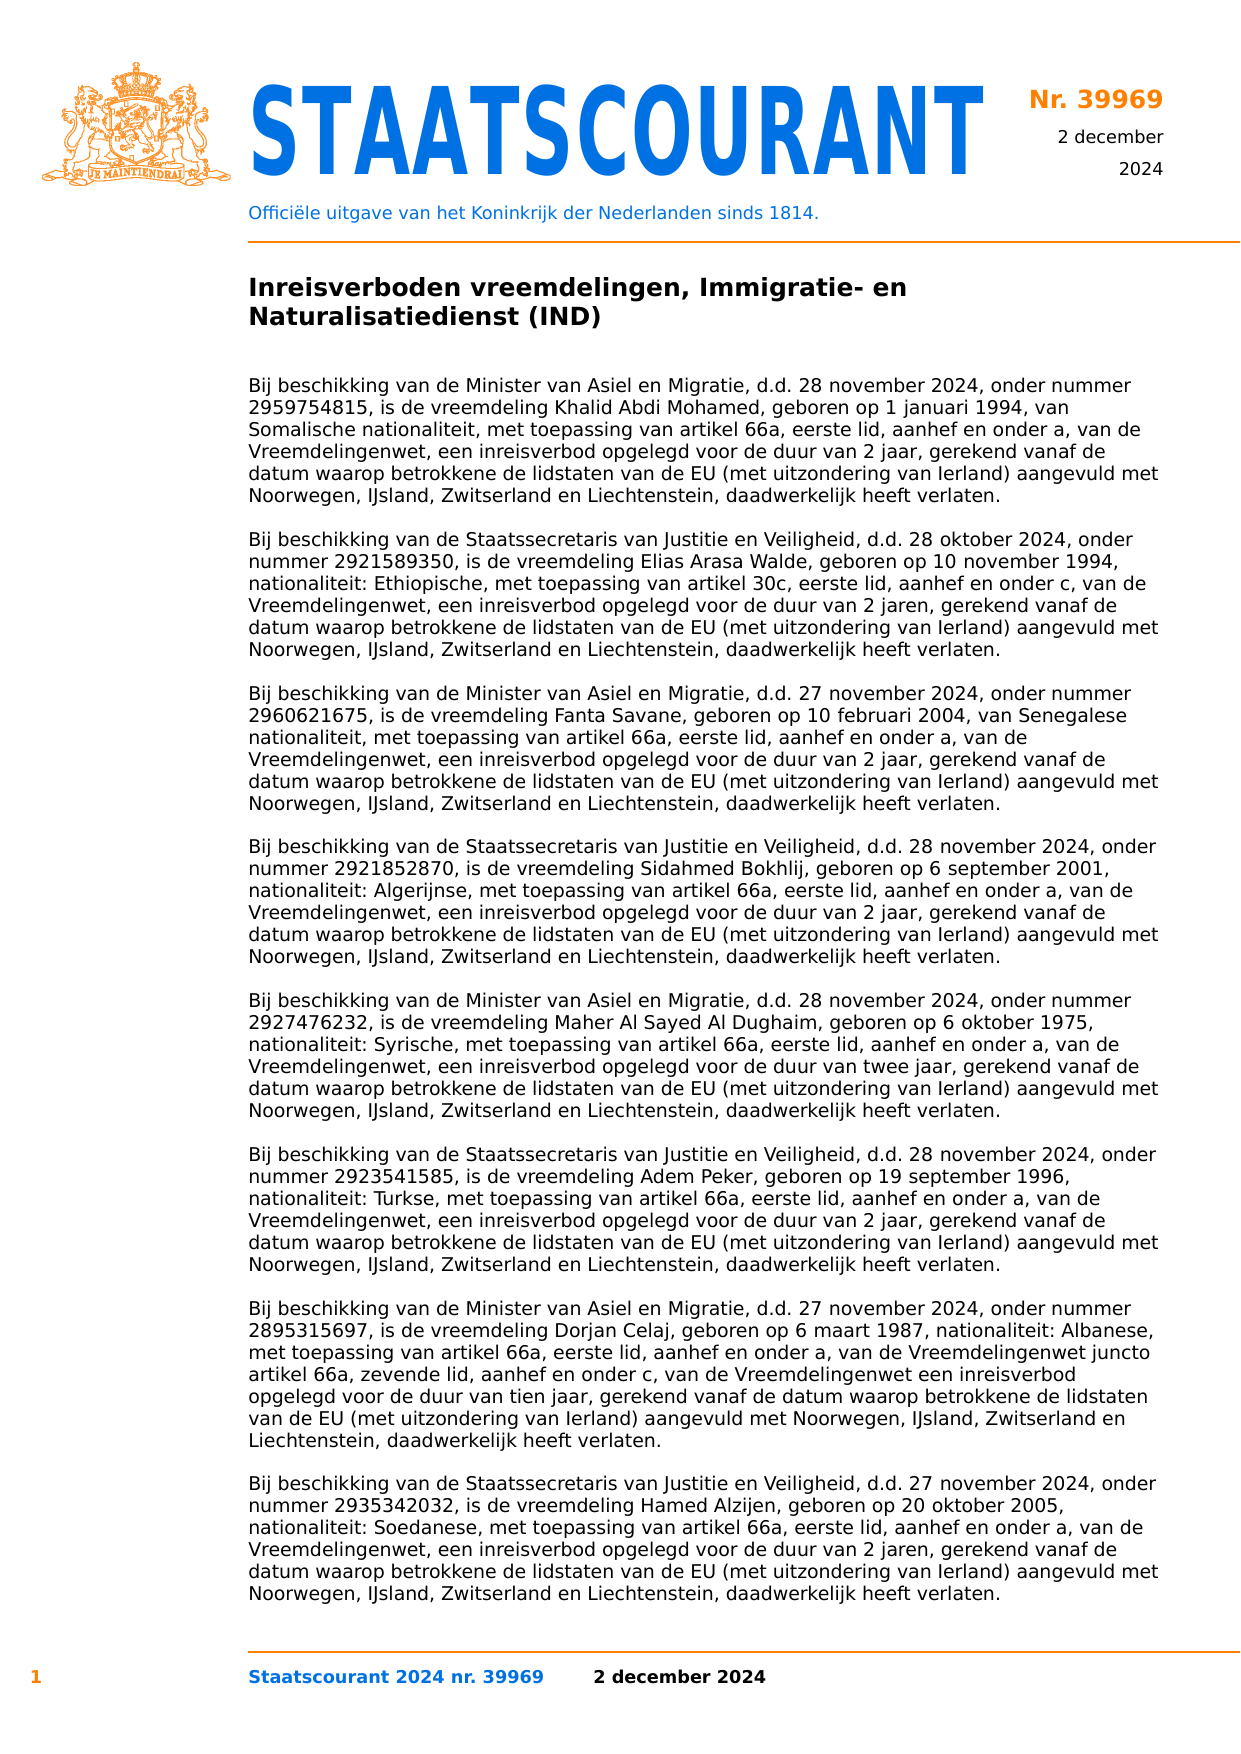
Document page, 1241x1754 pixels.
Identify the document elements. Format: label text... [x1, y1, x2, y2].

text Bij beschikking van de Minister van Asiel en Migratie, d.d. 28 november 2024, onder nummer 2959754815, is de vreemdeling Khalid Abdi Mohamed, geboren op 1 januari 1994, van Somalische nationaliteit, met toepassing van artikel 66a, eerste lid, aanhef en onder a, van de Vreemdelingenwet, een inreisverbod opgelegd voor de duur van 2 jaar, gerekend vanaf de datum waarop betrokkene de lidstaten van de EU (met uitzondering van Ierland) aangevuld met Noorwegen, IJsland, Zwitserland en Liechtenstein, daadwerkelijk heeft verlaten. [248, 375, 1163, 507]
picture [41, 62, 231, 186]
text Bij beschikking van de Minister van Asiel en Migratie, d.d. 27 november 2024, onder nummer 2960621675, is de vreemdeling Fanta Savane, geboren op 10 februari 2004, van Senegalese nationaliteit, met toepassing van artikel 66a, eerste lid, aanhef en onder a, van de Vreemdelingenwet, een inreisverbod opgelegd voor de duur van 2 jaar, gerekend vanaf de datum waarop betrokkene de lidstaten van de EU (met uitzondering van Ierland) aangevuld met Noorwegen, IJsland, Zwitserland en Liechtenstein, daadwerkelijk heeft verlaten. [248, 683, 1163, 814]
table_header Nr. 39969 [998, 62, 1240, 121]
table_cell 2024 [998, 153, 1240, 203]
table_cell Officiële uitgave van het Koninkrijk der Nederlanden sinds 1814. [248, 203, 1240, 241]
text Bij beschikking van de Minister van Asiel en Migratie, d.d. 28 november 2024, onder nummer 2927476232, is de vreemdeling Maher Al Sayed Al Dughaim, geboren op 6 oktober 1975, nationaliteit: Syrische, met toepassing van artikel 66a, eerste lid, aanhef en onder a, van de Vreemdelingenwet, een inreisverbod opgelegd voor de duur van twee jaar, gerekend vanaf de datum waarop betrokkene de lidstaten van de EU (met uitzondering van Ierland) aangevuld met Noorwegen, IJsland, Zwitserland en Liechtenstein, daadwerkelijk heeft verlaten. [248, 990, 1163, 1122]
table_header [25, 62, 248, 241]
text Bij beschikking van de Minister van Asiel en Migratie, d.d. 27 november 2024, onder nummer 2895315697, is de vreemdeling Dorjan Celaj, geboren op 6 maart 1987, nationaliteit: Albanese, met toepassing van artikel 66a, eerste lid, aanhef en onder a, van de Vreemdelingenwet juncto artikel 66a, zevende lid, aanhef en onder c, van de Vreemdelingenwet een inreisverbod opgelegd voor de duur van tien jaar, gerekend vanaf de datum waarop betrokkene de lidstaten van de EU (met uitzondering van Ierland) aangevuld met Noorwegen, IJsland, Zwitserland en Liechtenstein, daadwerkelijk heeft verlaten. [248, 1298, 1163, 1451]
subtitle Inreisverboden vreemdelingen, Immigratie- en Naturalisatiedienst (IND) [248, 273, 1163, 331]
text Bij beschikking van de Staatssecretaris van Justitie en Veiligheid, d.d. 28 november 2024, onder nummer 2921852870, is de vreemdeling Sidahmed Bokhlij, geboren op 6 september 2001, nationaliteit: Algerijnse, met toepassing van artikel 66a, eerste lid, aanhef en onder a, van de Vreemdelingenwet, een inreisverbod opgelegd voor de duur van 2 jaar, gerekend vanaf de datum waarop betrokkene de lidstaten van de EU (met uitzondering van Ierland) aangevuld met Noorwegen, IJsland, Zwitserland en Liechtenstein, daadwerkelijk heeft verlaten. [248, 836, 1163, 968]
table_cell 2 december [998, 121, 1240, 153]
table_header STAATSCOURANT [248, 62, 998, 203]
text Bij beschikking van de Staatssecretaris van Justitie en Veiligheid, d.d. 28 november 2024, onder nummer 2923541585, is de vreemdeling Adem Peker, geboren op 19 september 1996, nationaliteit: Turkse, met toepassing van artikel 66a, eerste lid, aanhef en onder a, van de Vreemdelingenwet, een inreisverbod opgelegd voor de duur van 2 jaar, gerekend vanaf de datum waarop betrokkene de lidstaten van de EU (met uitzondering van Ierland) aangevuld met Noorwegen, IJsland, Zwitserland en Liechtenstein, daadwerkelijk heeft verlaten. [248, 1144, 1163, 1276]
text Bij beschikking van de Staatssecretaris van Justitie en Veiligheid, d.d. 28 oktober 2024, onder nummer 2921589350, is de vreemdeling Elias Arasa Walde, geboren op 10 november 1994, nationaliteit: Ethiopische, met toepassing van artikel 30c, eerste lid, aanhef en onder c, van de Vreemdelingenwet, een inreisverbod opgelegd voor de duur van 2 jaren, gerekend vanaf de datum waarop betrokkene de lidstaten van de EU (met uitzondering van Ierland) aangevuld met Noorwegen, IJsland, Zwitserland en Liechtenstein, daadwerkelijk heeft verlaten. [248, 529, 1163, 661]
text Bij beschikking van de Staatssecretaris van Justitie en Veiligheid, d.d. 27 november 2024, onder nummer 2935342032, is de vreemdeling Hamed Alzijen, geboren op 20 oktober 2005, nationaliteit: Soedanese, met toepassing van artikel 66a, eerste lid, aanhef en onder a, van de Vreemdelingenwet, een inreisverbod opgelegd voor de duur van 2 jaren, gerekend vanaf de datum waarop betrokkene de lidstaten van de EU (met uitzondering van Ierland) aangevuld met Noorwegen, IJsland, Zwitserland en Liechtenstein, daadwerkelijk heeft verlaten. [248, 1473, 1163, 1605]
